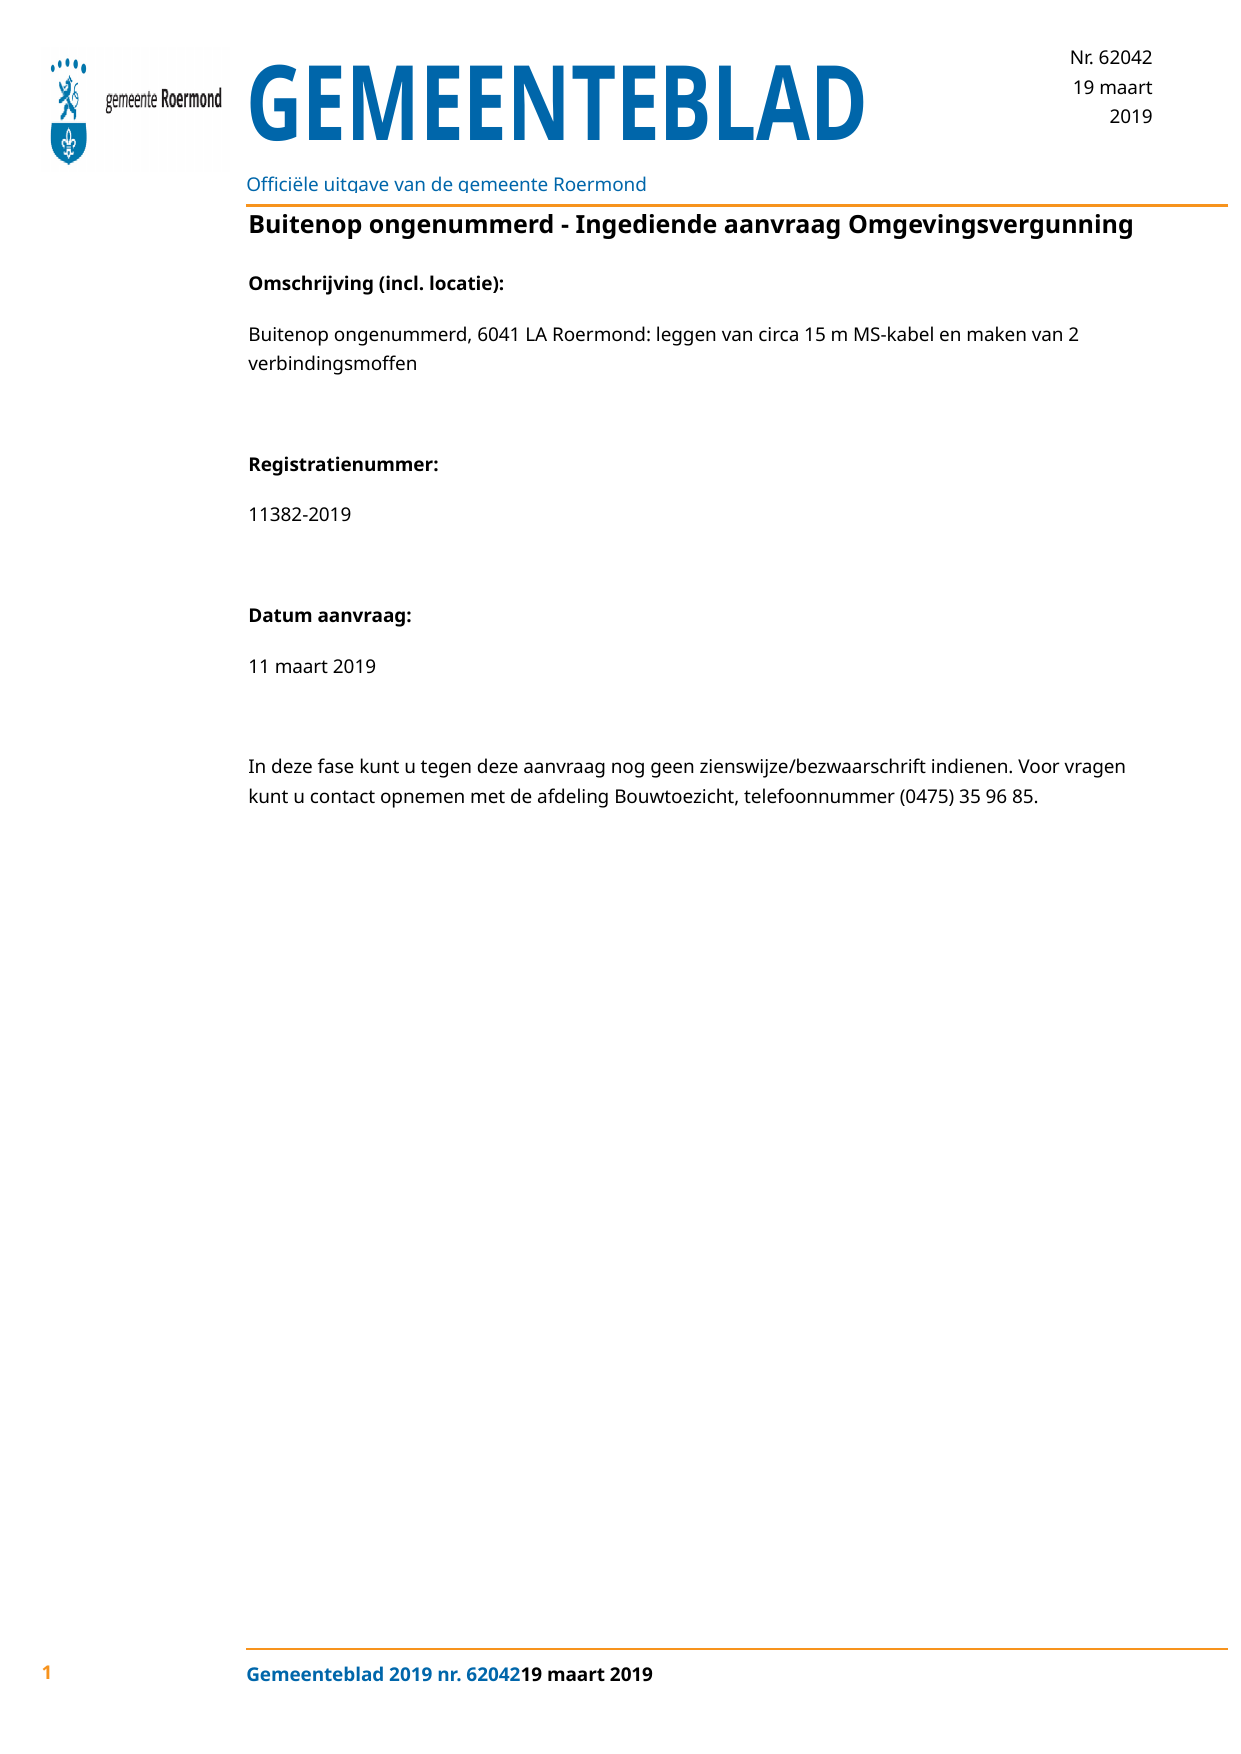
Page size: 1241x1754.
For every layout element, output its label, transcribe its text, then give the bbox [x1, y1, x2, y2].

text Registratienummer: [248, 451, 1152, 477]
text 11382-2019 [248, 502, 1152, 527]
text Buitenop ongenummerd, 6041 LA Roermond: leggen van circa 15 m MS-kabel en maken van 2 verbindingsmoffen [248, 321, 1152, 376]
text In deze fase kunt u tegen deze aanvraag nog geen zienswijze/bezwaarschrift indienen. Voor vragen kunt u contact opnemen met de afdeling Bouwtoezicht, telefoonnummer (0475) 35 96 85. [248, 754, 1152, 809]
picture [41, 47, 231, 172]
text Omschrijving (incl. locatie): [248, 270, 1152, 296]
text Datum aanvraag: [248, 602, 1152, 628]
text 11 maart 2019 [248, 653, 1152, 678]
text Buitenop ongenummerd - Ingediende aanvraag Omgevingsvergunning [248, 207, 1152, 241]
